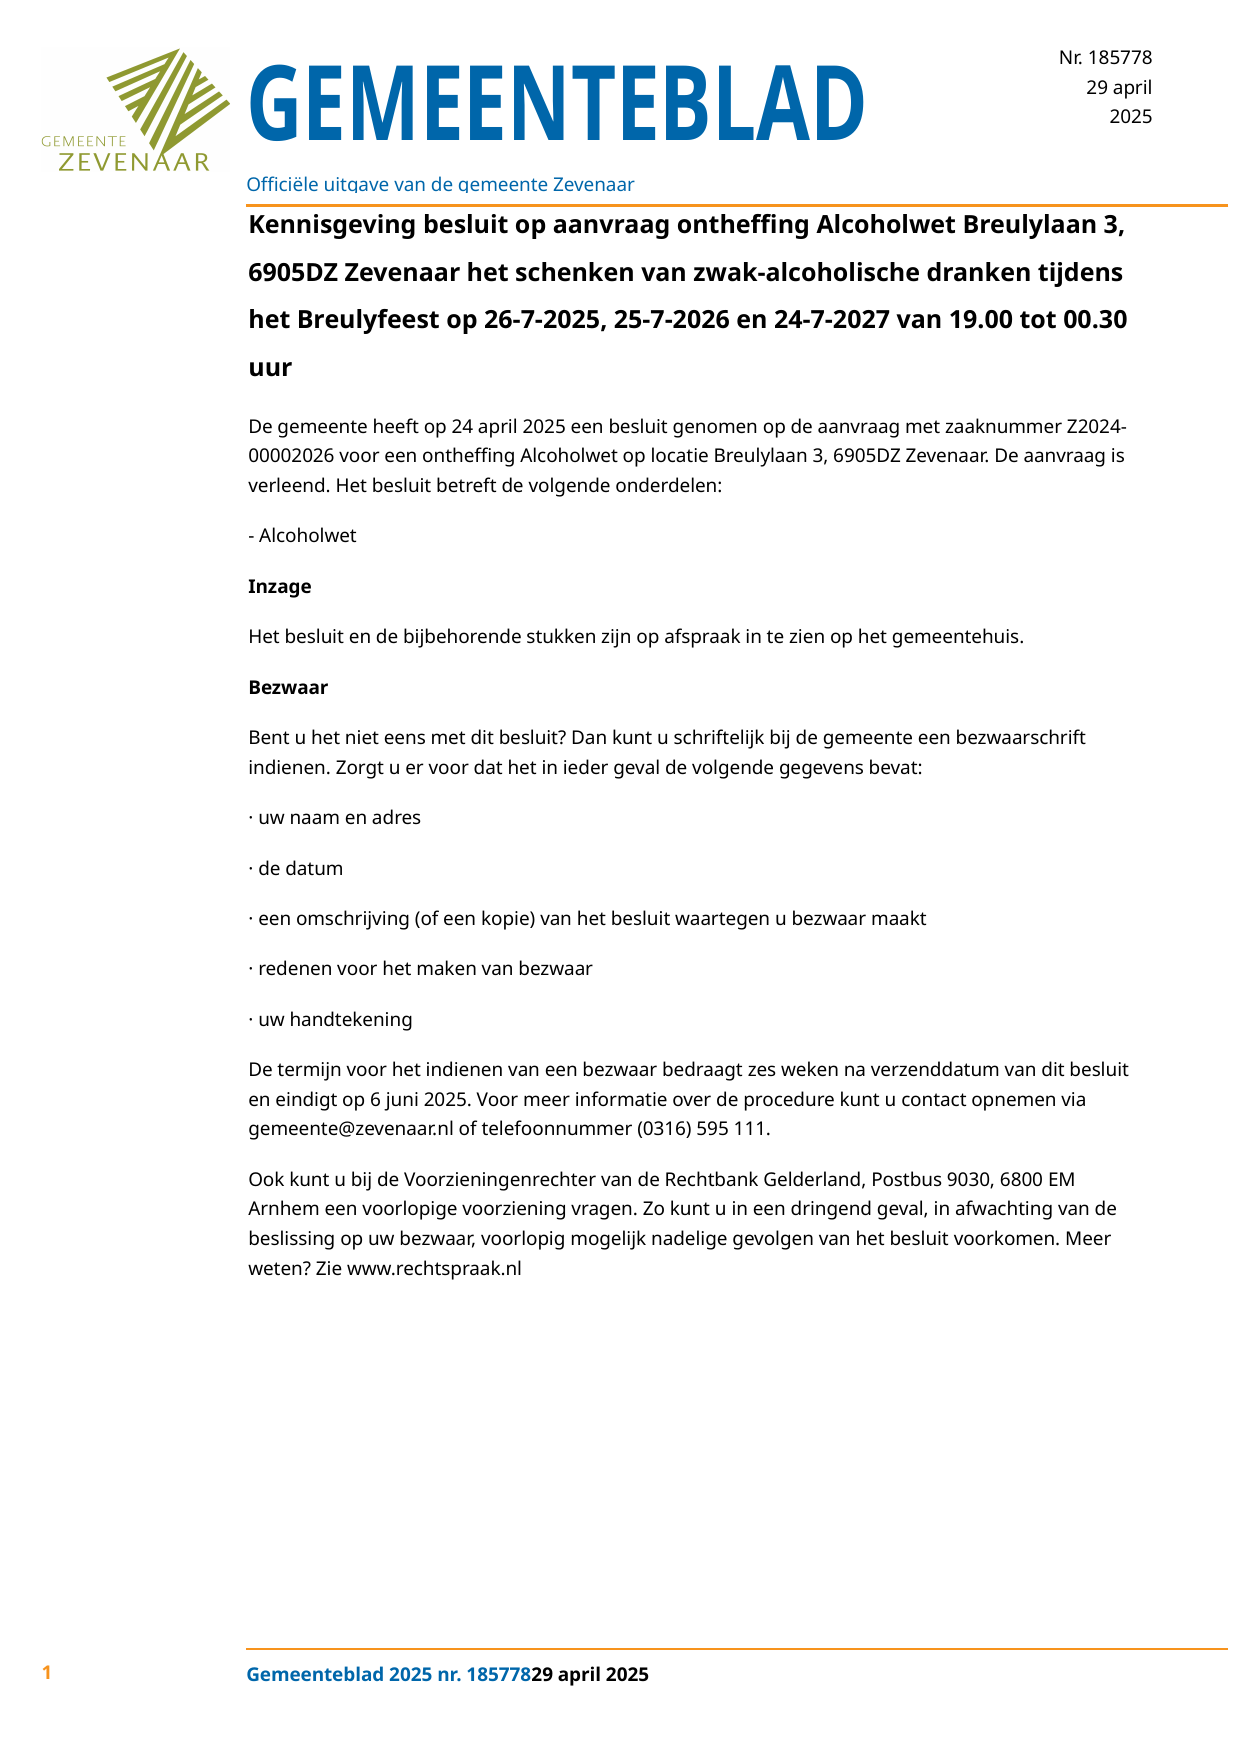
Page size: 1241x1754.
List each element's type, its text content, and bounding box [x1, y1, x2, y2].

text Inzage [248, 573, 1152, 599]
text - Alcoholwet [248, 523, 1152, 548]
text Bent u het niet eens met dit besluit? Dan kunt u schriftelijk bij de gemeente een bezwaarschrift indienen. Zorgt u er voor dat het in ieder geval de volgende gegevens bevat: [248, 724, 1152, 780]
text · de datum [248, 855, 1152, 881]
text · uw handtekening [248, 1006, 1152, 1032]
text Ook kunt u bij de Voorzieningenrechter van de Rechtbank Gelderland, Postbus 9030, 6800 EM Arnhem een voorlopige voorziening vragen. Zo kunt u in een dringend geval, in afwachting van de beslissing op uw bezwaar, voorlopig mogelijk nadelige gevolgen van het besluit voorkomen. Meer weten? Zie www.rechtspraak.nl [248, 1166, 1152, 1281]
text · een omschrijving (of een kopie) van het besluit waartegen u bezwaar maakt [248, 905, 1152, 931]
picture [41, 47, 231, 172]
text Het besluit en de bijbehorende stukken zijn op afspraak in te zien op het gemeentehuis. [248, 623, 1152, 649]
text Bezwaar [248, 674, 1152, 700]
text Kennisgeving besluit op aanvraag ontheffing Alcoholwet Breulylaan 3, 6905DZ Zevenaar het schenken van zwak-alcoholische dranken tijdens het Breulyfeest op 26-7-2025, 25-7-2026 en 24-7-2027 van 19.00 tot 00.30 uur [248, 207, 1152, 384]
text · uw naam en adres [248, 804, 1152, 830]
text De gemeente heeft op 24 april 2025 een besluit genomen op de aanvraag met zaaknummer Z2024-00002026 voor een ontheffing Alcoholwet op locatie Breulylaan 3, 6905DZ Zevenaar. De aanvraag is verleend. Het besluit betreft de volgende onderdelen: [248, 413, 1152, 498]
text · redenen voor het maken van bezwaar [248, 956, 1152, 981]
text De termijn voor het indienen van een bezwaar bedraagt zes weken na verzenddatum van dit besluit en eindigt op 6 juni 2025. Voor meer informatie over de procedure kunt u contact opnemen via gemeente@zevenaar.nl of telefoonnummer (0316) 595 111. [248, 1056, 1152, 1141]
